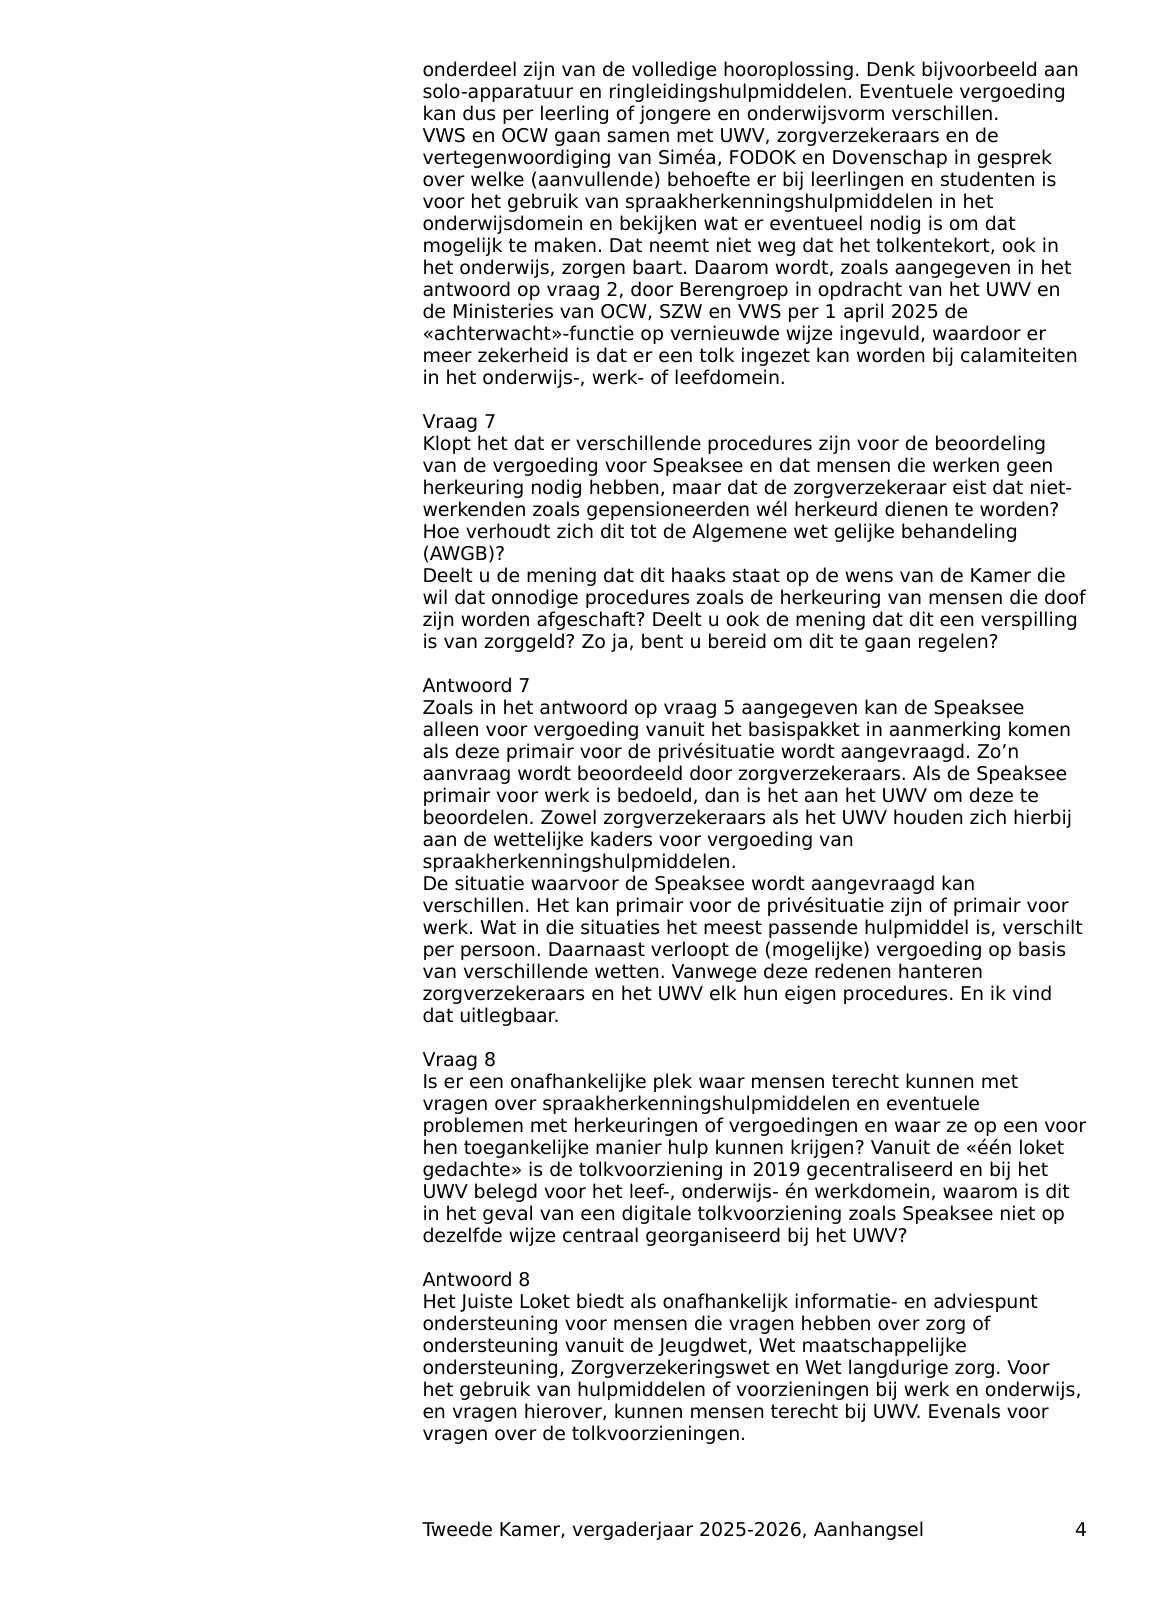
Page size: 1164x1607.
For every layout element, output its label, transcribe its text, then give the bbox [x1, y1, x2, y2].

text onderdeel zijn van de volledige hooroplossing. Denk bijvoorbeeld aan solo-apparatuur en ringleidingshulpmiddelen. Eventuele vergoeding kan dus per leerling of jongere en onderwijsvorm verschillen. [422, 59, 1087, 125]
text Vraag 7 [422, 411, 1087, 433]
text Vraag 8 [422, 1049, 1087, 1071]
text VWS en OCW gaan samen met UWV, zorgverzekeraars en de vertegenwoordiging van Siméa, FODOK en Dovenschap in gesprek over welke (aanvullende) behoefte er bij leerlingen en studenten is voor het gebruik van spraakherkenningshulpmiddelen in het onderwijsdomein en bekijken wat er eventueel nodig is om dat mogelijk te maken. Dat neemt niet weg dat het tolkentekort, ook in het onderwijs, zorgen baart. Daarom wordt, zoals aangegeven in het antwoord op vraag 2, door Berengroep in opdracht van het UWV en de Ministeries van OCW, SZW en VWS per 1 april 2025 de «achterwacht»-functie op vernieuwde wijze ingevuld, waardoor er meer zekerheid is dat er een tolk ingezet kan worden bij calamiteiten in het onderwijs-, werk- of leefdomein. [422, 125, 1087, 389]
text Antwoord 7 [422, 675, 1087, 697]
text Klopt het dat er verschillende procedures zijn voor de beoordeling van de vergoeding voor Speaksee en dat mensen die werken geen herkeuring nodig hebben, maar dat de zorgverzekeraar eist dat niet-werkenden zoals gepensioneerden wél herkeurd dienen te worden? Hoe verhoudt zich dit tot de Algemene wet gelijke behandeling (AWGB)? [422, 433, 1087, 565]
text Is er een onafhankelijke plek waar mensen terecht kunnen met vragen over spraakherkenningshulpmiddelen en eventuele problemen met herkeuringen of vergoedingen en waar ze op een voor hen toegankelijke manier hulp kunnen krijgen? Vanuit de «één loket gedachte» is de tolkvoorziening in 2019 gecentraliseerd en bij het UWV belegd voor het leef-, onderwijs- én werkdomein, waarom is dit in het geval van een digitale tolkvoorziening zoals Speaksee niet op dezelfde wijze centraal georganiseerd bij het UWV? [422, 1071, 1087, 1247]
text De situatie waarvoor de Speaksee wordt aangevraagd kan verschillen. Het kan primair voor de privésituatie zijn of primair voor werk. Wat in die situaties het meest passende hulpmiddel is, verschilt per persoon. Daarnaast verloopt de (mogelijke) vergoeding op basis van verschillende wetten. Vanwege deze redenen hanteren zorgverzekeraars en het UWV elk hun eigen procedures. En ik vind dat uitlegbaar. [422, 873, 1087, 1027]
text Antwoord 8 [422, 1269, 1087, 1291]
text Het Juiste Loket biedt als onafhankelijk informatie- en adviespunt ondersteuning voor mensen die vragen hebben over zorg of ondersteuning vanuit de Jeugdwet, Wet maatschappelijke ondersteuning, Zorgverzekeringswet en Wet langdurige zorg. Voor het gebruik van hulpmiddelen of voorzieningen bij werk en onderwijs, en vragen hierover, kunnen mensen terecht bij UWV. Evenals voor vragen over de tolkvoorzieningen. [422, 1291, 1087, 1444]
text Deelt u de mening dat dit haaks staat op de wens van de Kamer die wil dat onnodige procedures zoals de herkeuring van mensen die doof zijn worden afgeschaft? Deelt u ook de mening dat dit een verspilling is van zorggeld? Zo ja, bent u bereid om dit te gaan regelen? [422, 565, 1087, 653]
text Zoals in het antwoord op vraag 5 aangegeven kan de Speaksee alleen voor vergoeding vanuit het basispakket in aanmerking komen als deze primair voor de privésituatie wordt aangevraagd. Zo’n aanvraag wordt beoordeeld door zorgverzekeraars. Als de Speaksee primair voor werk is bedoeld, dan is het aan het UWV om deze te beoordelen. Zowel zorgverzekeraars als het UWV houden zich hierbij aan de wettelijke kaders voor vergoeding van spraakherkenningshulpmiddelen. [422, 697, 1087, 873]
